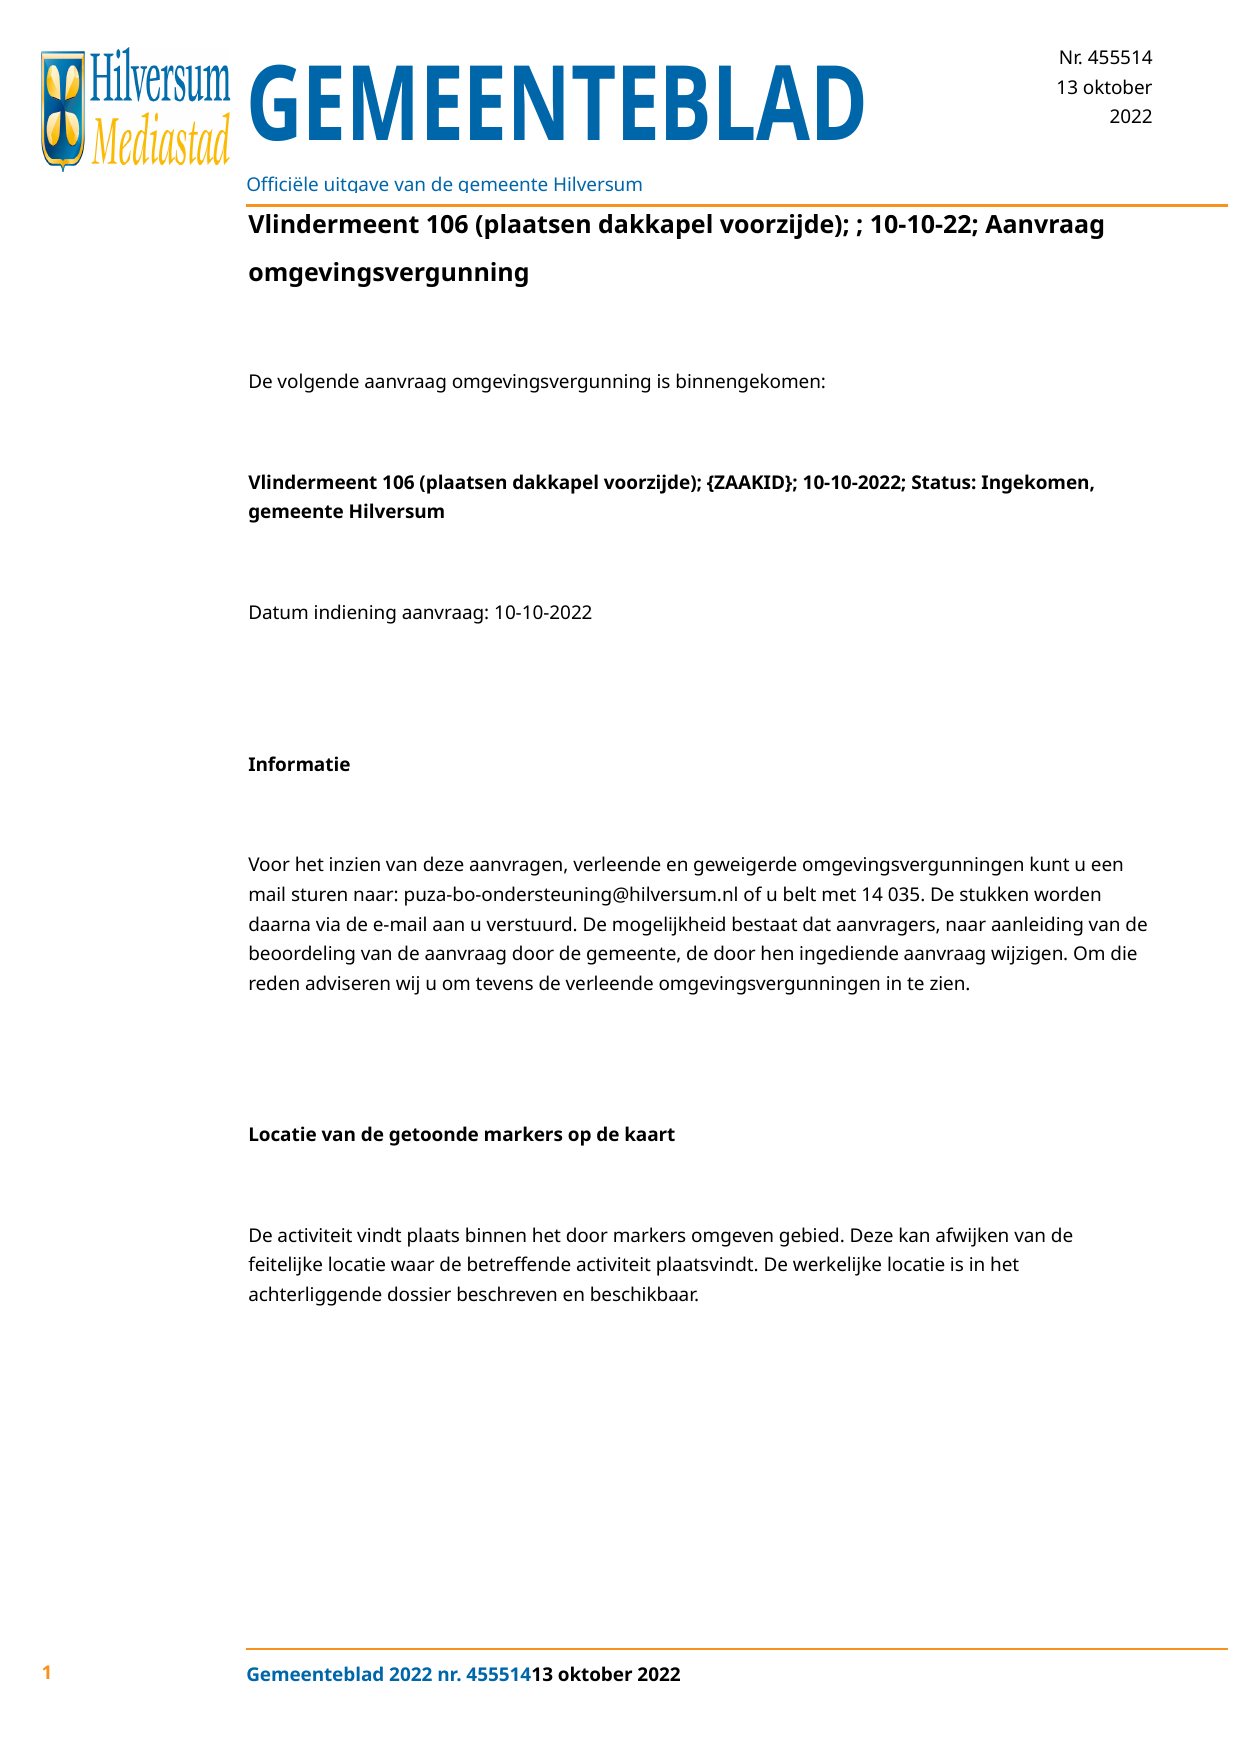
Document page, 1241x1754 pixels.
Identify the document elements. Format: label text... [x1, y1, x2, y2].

text Datum indiening aanvraag: 10-10-2022 [248, 599, 1152, 625]
text De volgende aanvraag omgevingsvergunning is binnengekomen: [248, 368, 1152, 394]
text Locatie van de getoonde markers op de kaart [248, 1121, 1152, 1147]
text Vlindermeent 106 (plaatsen dakkapel voorzijde); ; 10-10-22; Aanvraag omgevingsvergunning [248, 207, 1152, 288]
text De activiteit vindt plaats binnen het door markers omgeven gebied. Deze kan afwijken van de feitelijke locatie waar de betreffende activiteit plaatsvindt. De werkelijke locatie is in het achterliggende dossier beschreven en beschikbaar. [248, 1222, 1152, 1307]
text Voor het inzien van deze aanvragen, verleende en geweigerde omgevingsvergunningen kunt u een mail sturen naar: puza-bo-ondersteuning@hilversum.nl of u belt met 14 035. De stukken worden daarna via de e-mail aan u verstuurd. De mogelijkheid bestaat dat aanvragers, naar aanleiding van de beoordeling van de aanvraag door de gemeente, de door hen ingediende aanvraag wijzigen. Om die reden adviseren wij u om tevens de verleende omgevingsvergunningen in te zien. [248, 852, 1152, 996]
text Informatie [248, 751, 1152, 777]
picture [41, 47, 231, 172]
text Vlindermeent 106 (plaatsen dakkapel voorzijde); {ZAAKID}; 10-10-2022; Status: Ingekomen, gemeente Hilversum [248, 469, 1152, 524]
